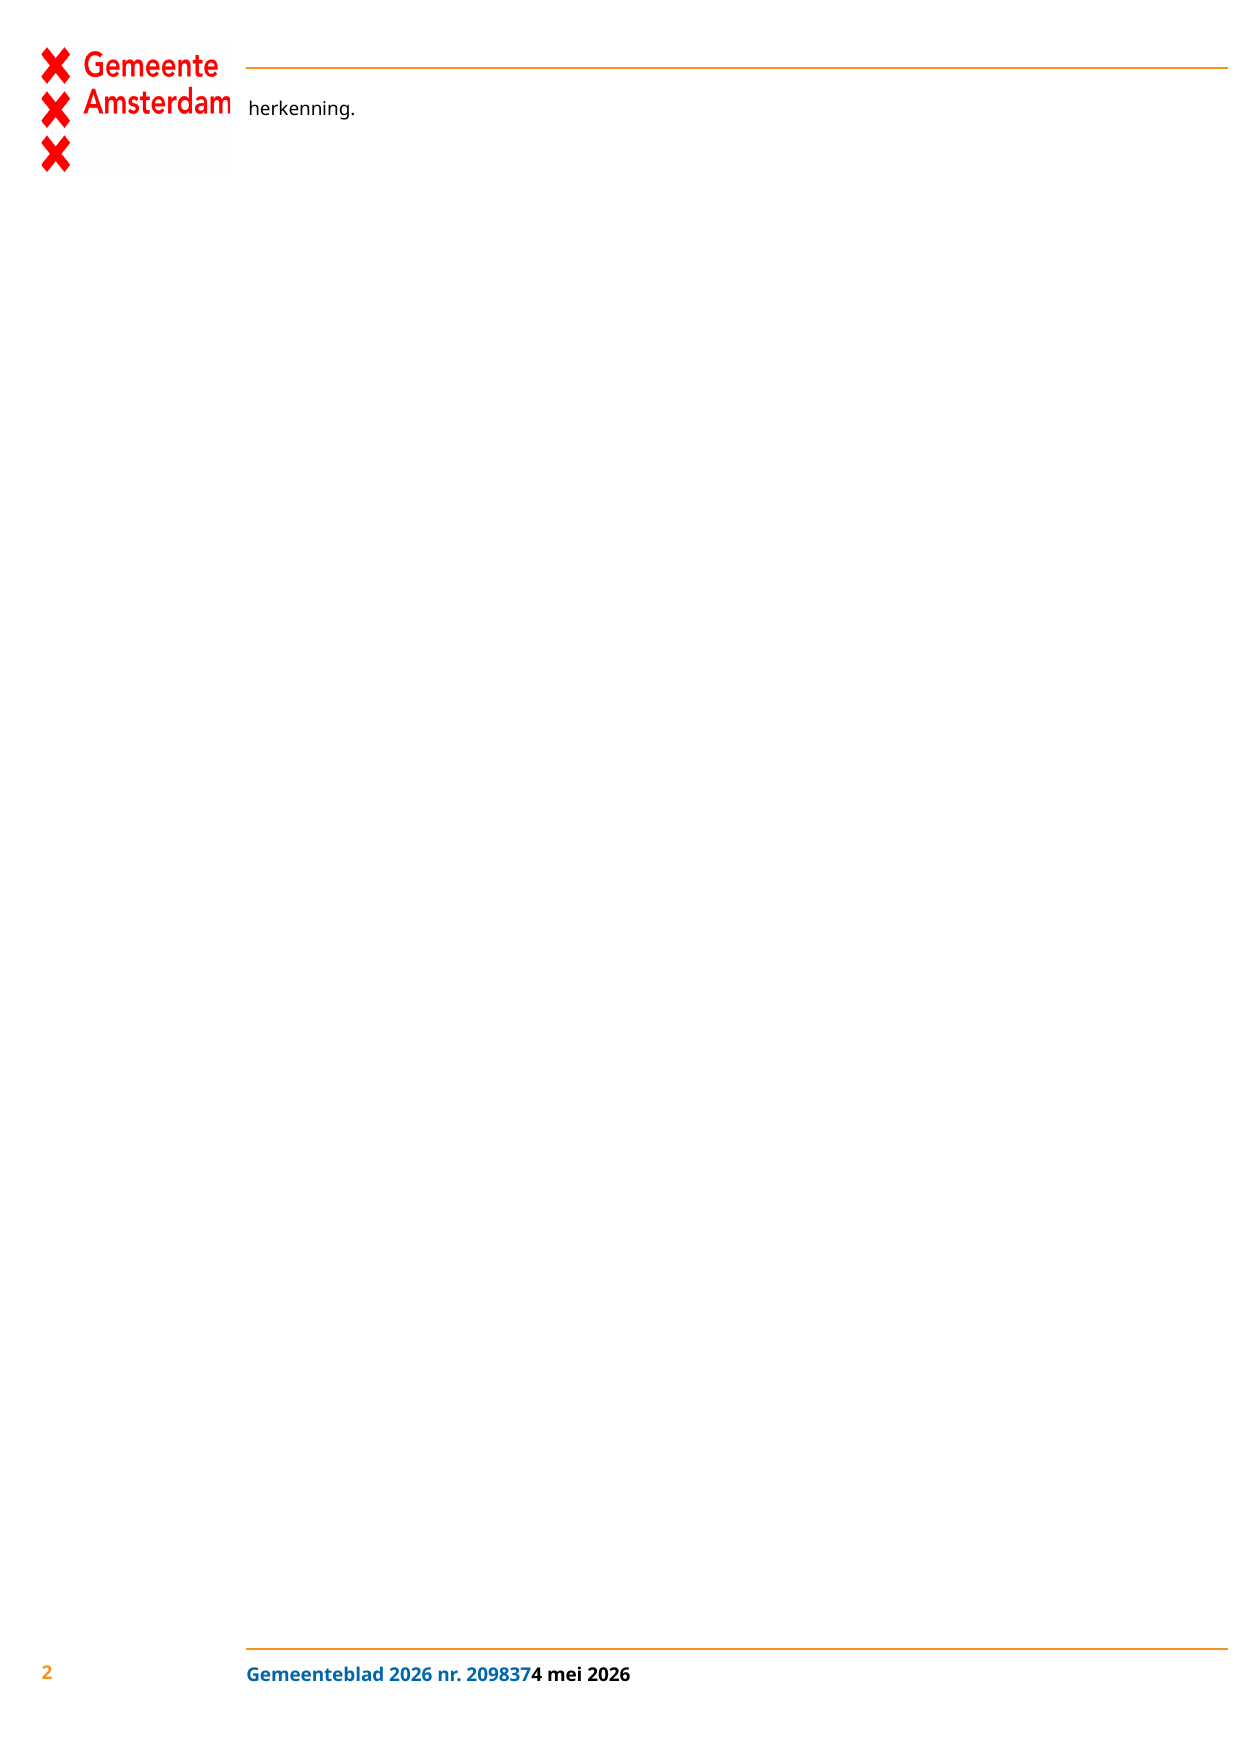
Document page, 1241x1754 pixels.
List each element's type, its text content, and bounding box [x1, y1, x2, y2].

text herkenning. [248, 95, 1152, 121]
picture [41, 47, 231, 172]
